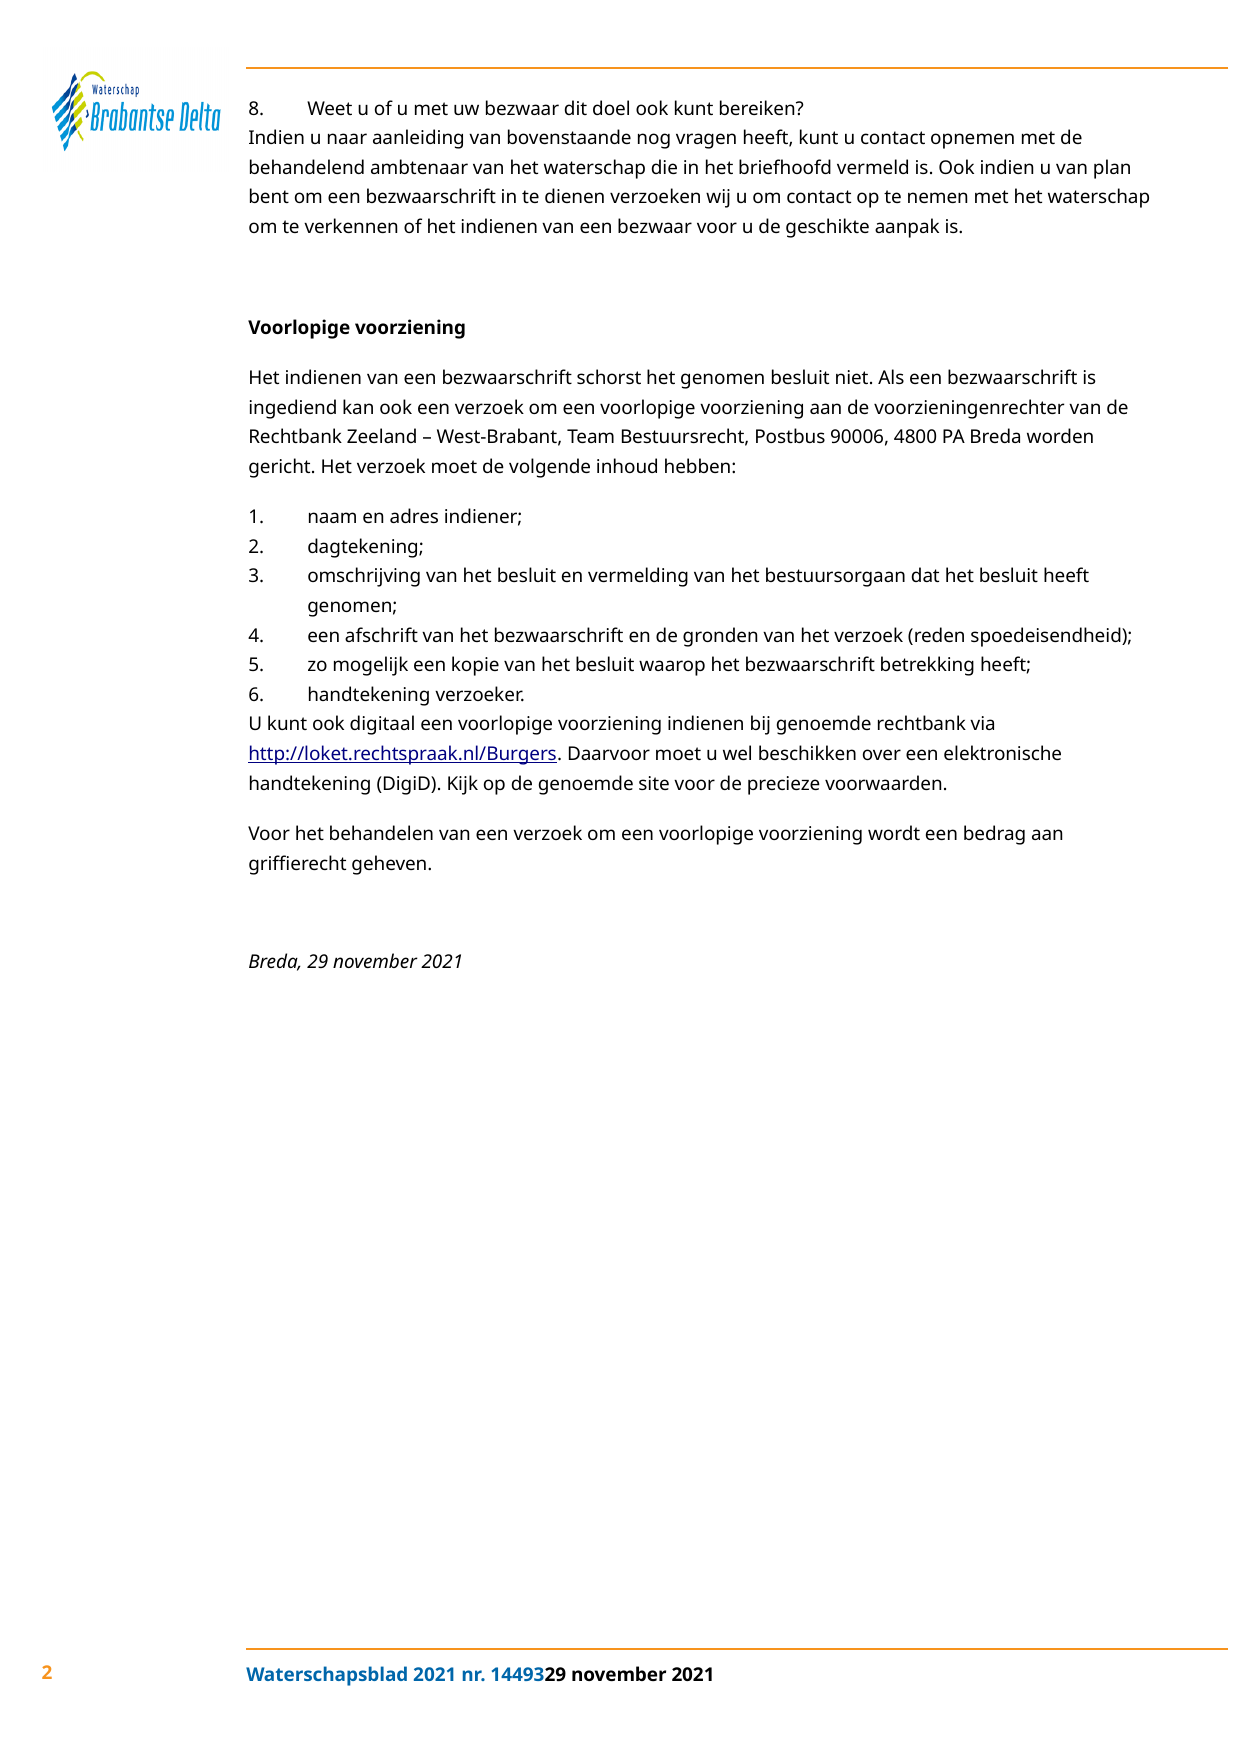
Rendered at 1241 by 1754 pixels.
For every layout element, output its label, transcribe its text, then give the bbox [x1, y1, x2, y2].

list dagtekening; [248, 533, 1152, 559]
list Weet u of u met uw bezwaar dit doel ook kunt bereiken? [248, 95, 1152, 121]
list zo mogelijk een kopie van het besluit waarop het bezwaarschrift betrekking heeft; [248, 651, 1152, 677]
list naam en adres indiener; [248, 503, 1152, 529]
text Het indienen van een bezwaarschrift schorst het genomen besluit niet. Als een bezwaarschrift is ingediend kan ook een verzoek om een voorlopige voorziening aan de voorzieningenrechter van de Rechtbank Zeeland – West-Brabant, Team Bestuursrecht, Postbus 90006, 4800 PA Breda worden gericht. Het verzoek moet de volgende inhoud hebben: [248, 364, 1152, 479]
text U kunt ook digitaal een voorlopige voorziening indienen bij genoemde rechtbank via http://loket.rechtspraak.nl/Burgers. Daarvoor moet u wel beschikken over een elektronische handtekening (DigiD). Kijk op de genoemde site voor de precieze voorwaarden. [248, 711, 1152, 796]
list een afschrift van het bezwaarschrift en de gronden van het verzoek (reden spoedeisendheid); [248, 622, 1152, 648]
list omschrijving van het besluit en vermelding van het bestuursorgaan dat het besluit heeft genomen; [248, 563, 1152, 618]
text Voorlopige voorziening [248, 314, 1152, 340]
text Indien u naar aanleiding van bovenstaande nog vragen heeft, kunt u contact opnemen met de behandelend ambtenaar van het waterschap die in het briefhoofd vermeld is. Ook indien u van plan bent om een bezwaarschrift in te dienen verzoeken wij u om contact op te nemen met het waterschap om te verkennen of het indienen van een bezwaar voor u de geschikte aanpak is. [248, 124, 1152, 239]
text Breda, 29 november 2021 [248, 948, 1152, 974]
text Voor het behandelen van een verzoek om een voorlopige voorziening wordt een bedrag aan griffierecht geheven. [248, 820, 1152, 876]
list handtekening verzoeker. [248, 681, 1152, 707]
picture [41, 47, 231, 172]
